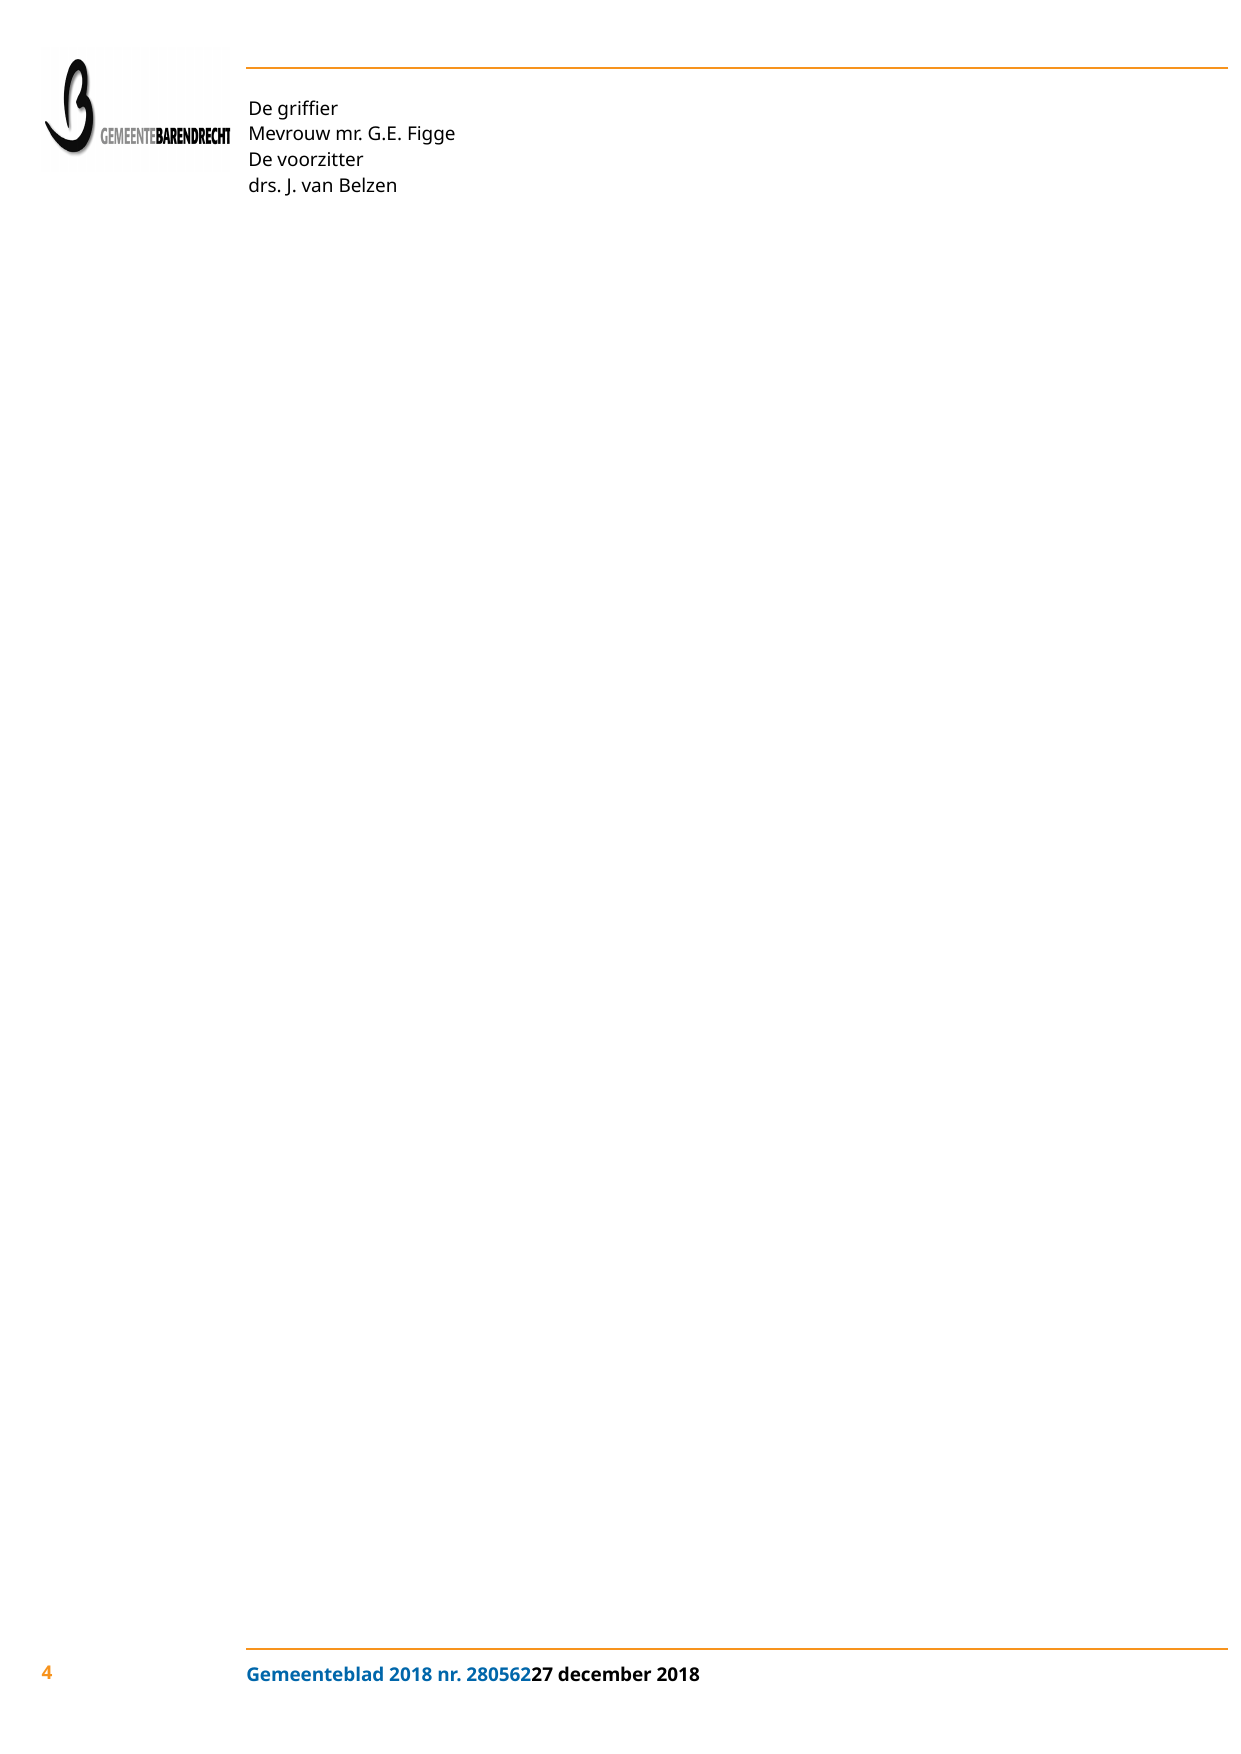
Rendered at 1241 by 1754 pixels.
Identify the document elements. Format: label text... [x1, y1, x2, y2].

text drs. J. van Belzen [248, 172, 1152, 198]
text De voorzitter [248, 146, 1152, 172]
text De griffier [248, 95, 1152, 121]
picture [41, 47, 231, 172]
text Mevrouw mr. G.E. Figge [248, 121, 1152, 146]
